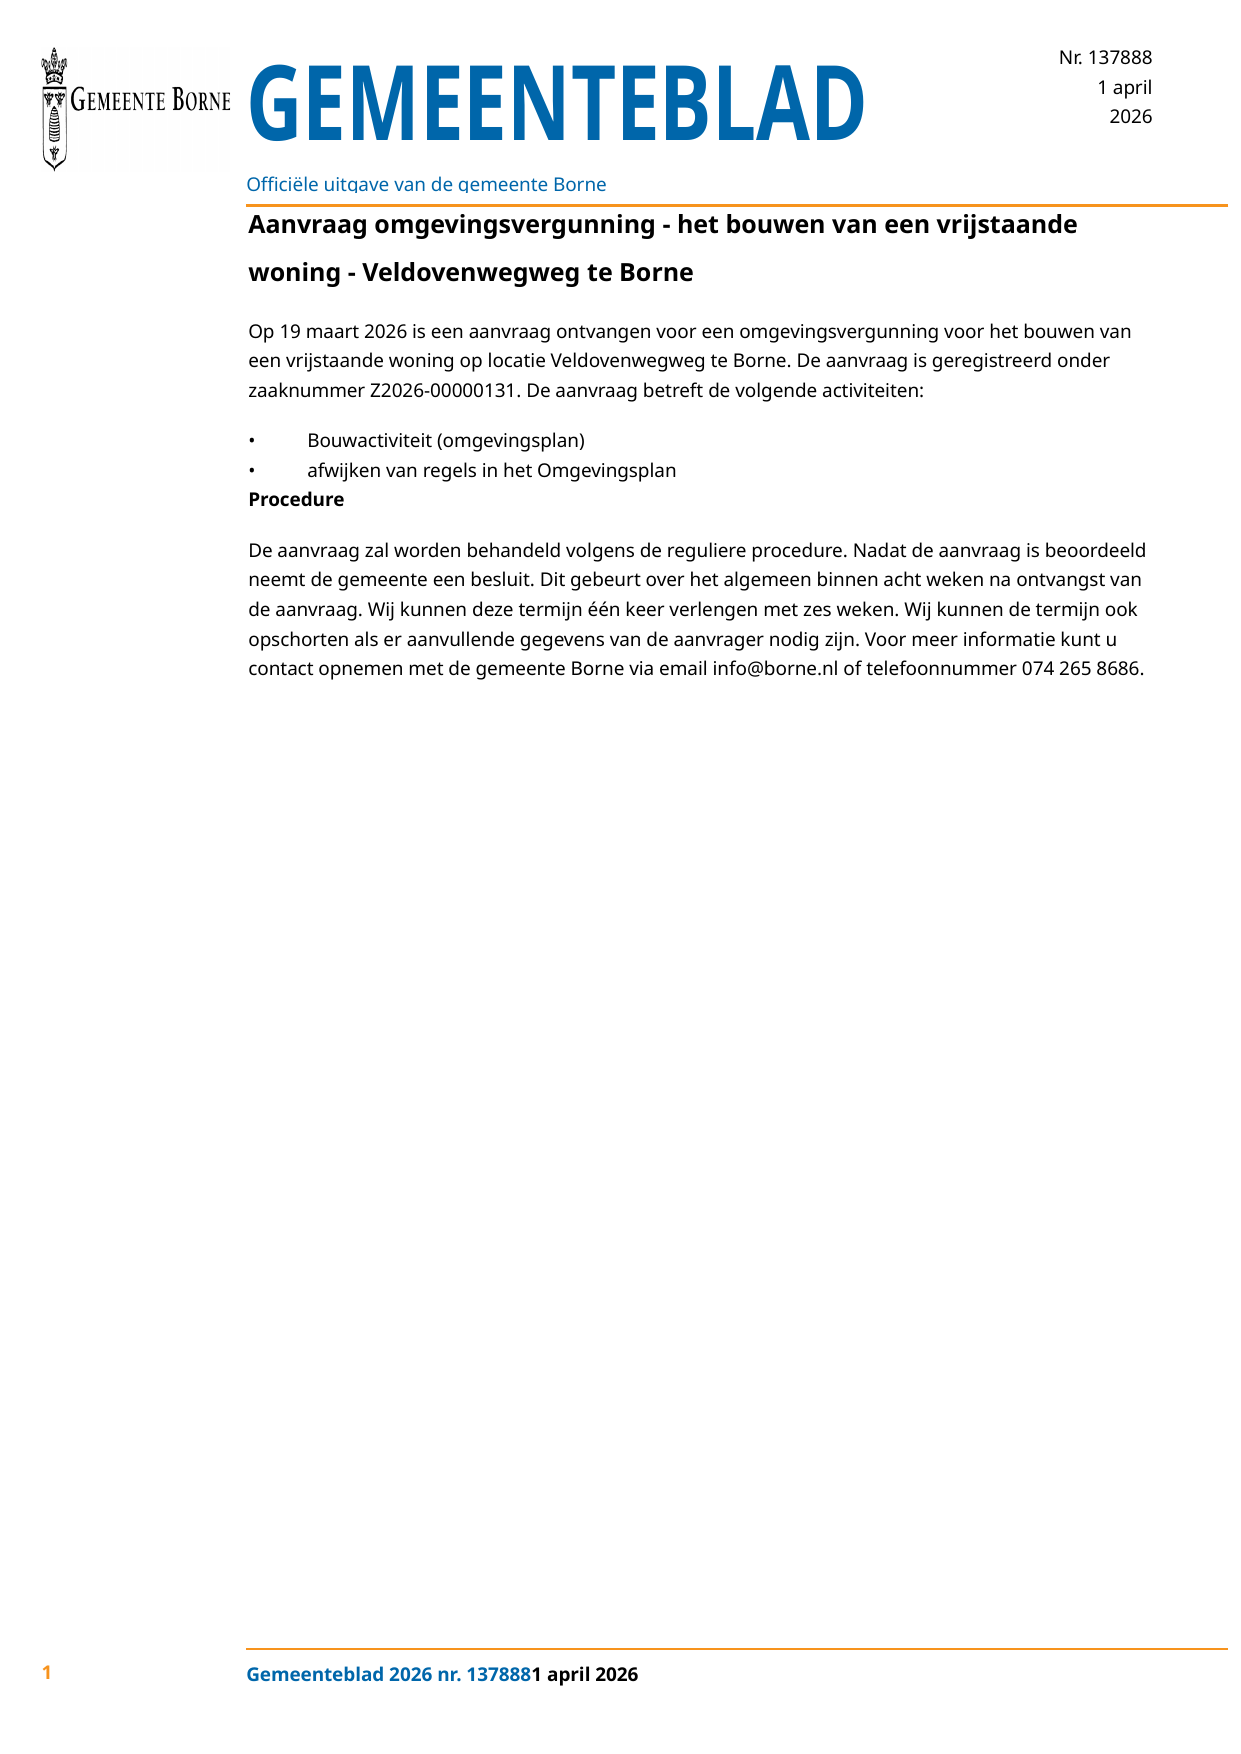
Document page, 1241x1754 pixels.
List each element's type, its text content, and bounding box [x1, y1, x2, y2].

text De aanvraag zal worden behandeld volgens de reguliere procedure. Nadat de aanvraag is beoordeeld neemt de gemeente een besluit. Dit gebeurt over het algemeen binnen acht weken na ontvangst van de aanvraag. Wij kunnen deze termijn één keer verlengen met zes weken. Wij kunnen de termijn ook opschorten als er aanvullende gegevens van de aanvrager nodig zijn. Voor meer informatie kunt u contact opnemen met de gemeente Borne via email info@borne.nl of telefoonnummer 074 265 8686. [248, 537, 1152, 681]
text Aanvraag omgevingsvergunning - het bouwen van een vrijstaande woning - Veldovenwegweg te Borne [248, 207, 1152, 288]
text Op 19 maart 2026 is een aanvraag ontvangen voor een omgevingsvergunning voor het bouwen van een vrijstaande woning op locatie Veldovenwegweg te Borne. De aanvraag is geregistreerd onder zaaknummer Z2026-00000131. De aanvraag betreft de volgende activiteiten: [248, 318, 1152, 403]
text Procedure [248, 487, 1152, 512]
picture [41, 47, 231, 172]
list Bouwactiviteit (omgevingsplan) [248, 427, 1152, 453]
list afwijken van regels in het Omgevingsplan [248, 457, 1152, 483]
